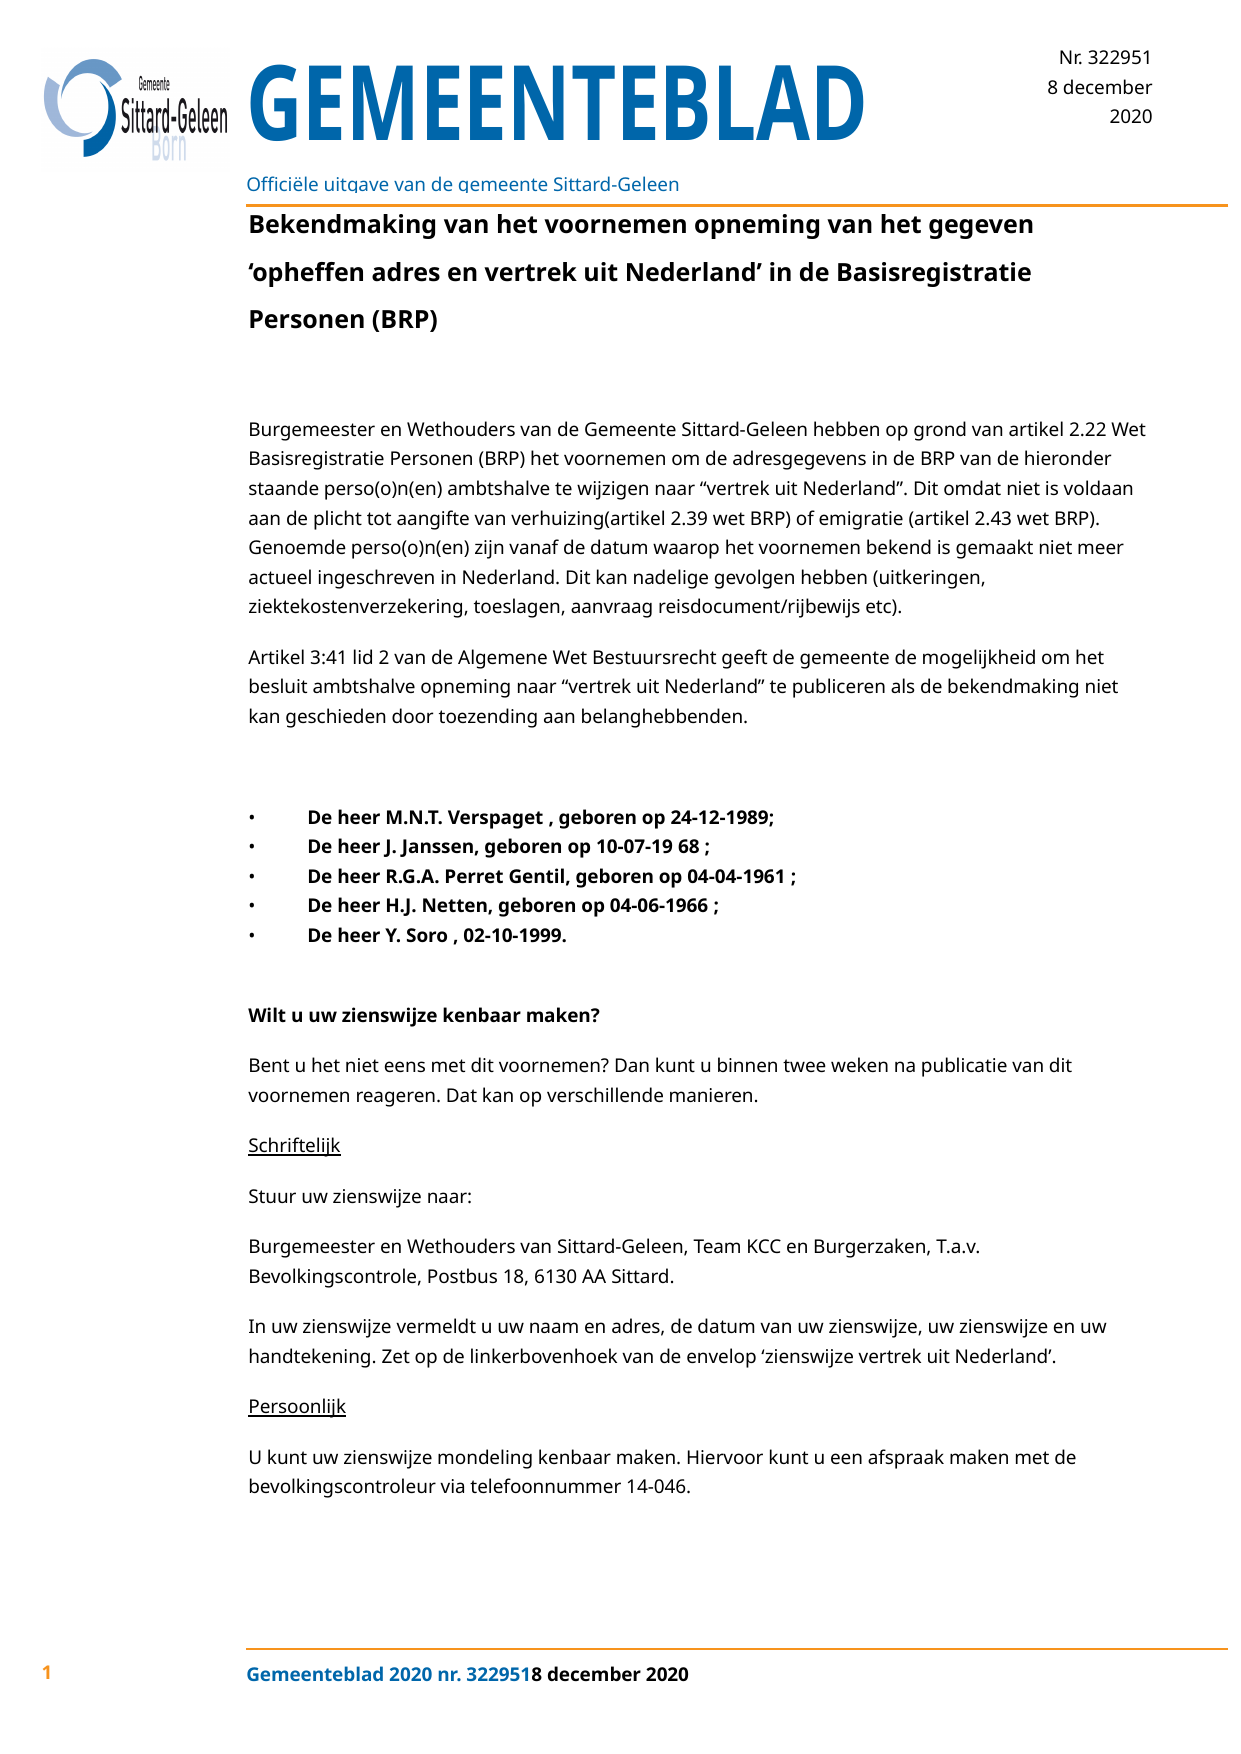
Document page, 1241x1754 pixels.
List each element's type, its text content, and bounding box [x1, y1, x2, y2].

picture [41, 47, 231, 172]
text In uw zienswijze vermeldt u uw naam en adres, de datum van uw zienswijze, uw zienswijze en uw handtekening. Zet op de linkerbovenhoek van de envelop ‘zienswijze vertrek uit Nederland’. [248, 1313, 1152, 1369]
list De heer J. Janssen, geboren op 10-07-19 68 ; [248, 833, 1152, 859]
list De heer H.J. Netten, geboren op 04-06-1966 ; [248, 893, 1152, 918]
text Wilt u uw zienswijze kenbaar maken? [248, 1002, 1152, 1028]
list De heer M.N.T. Verspaget , geboren op 24-12-1989; [248, 804, 1152, 829]
text Bent u het niet eens met dit voornemen? Dan kunt u binnen twee weken na publicatie van dit voornemen reageren. Dat kan op verschillende manieren. [248, 1053, 1152, 1108]
text Persoonlijk [248, 1393, 1152, 1419]
text Schriftelijk [248, 1133, 1152, 1158]
text Stuur uw zienswijze naar: [248, 1183, 1152, 1209]
text Artikel 3:41 lid 2 van de Algemene Wet Bestuursrecht geeft de gemeente de mogelijkheid om het besluit ambtshalve opneming naar “vertrek uit Nederland” te publiceren als de bekendmaking niet kan geschieden door toezending aan belanghebbenden. [248, 644, 1152, 729]
text U kunt uw zienswijze mondeling kenbaar maken. Hiervoor kunt u een afspraak maken met de bevolkingscontroleur via telefoonnummer 14-046. [248, 1444, 1152, 1499]
text Burgemeester en Wethouders van Sittard-Geleen, Team KCC en Burgerzaken, T.a.v. Bevolkingscontrole, Postbus 18, 6130 AA Sittard. [248, 1233, 1152, 1289]
list De heer Y. Soro , 02-10-1999. [248, 922, 1152, 948]
list De heer R.G.A. Perret Gentil, geboren op 04-04-1961 ; [248, 863, 1152, 889]
text Burgemeester en Wethouders van de Gemeente Sittard-Geleen hebben op grond van artikel 2.22 Wet Basisregistratie Personen (BRP) het voornemen om de adresgegevens in de BRP van de hieronder staande perso(o)n(en) ambtshalve te wijzigen naar “vertrek uit Nederland”. Dit omdat niet is voldaan aan de plicht tot aangifte van verhuizing(artikel 2.39 wet BRP) of emigratie (artikel 2.43 wet BRP). Genoemde perso(o)n(en) zijn vanaf de datum waarop het voornemen bekend is gemaakt niet meer actueel ingeschreven in Nederland. Dit kan nadelige gevolgen hebben (uitkeringen, ziektekostenverzekering, toeslagen, aanvraag reisdocument/rijbewijs etc). [248, 416, 1152, 619]
text Bekendmaking van het voornemen opneming van het gegeven ‘opheffen adres en vertrek uit Nederland’ in de Basisregistratie Personen (BRP) [248, 207, 1152, 336]
